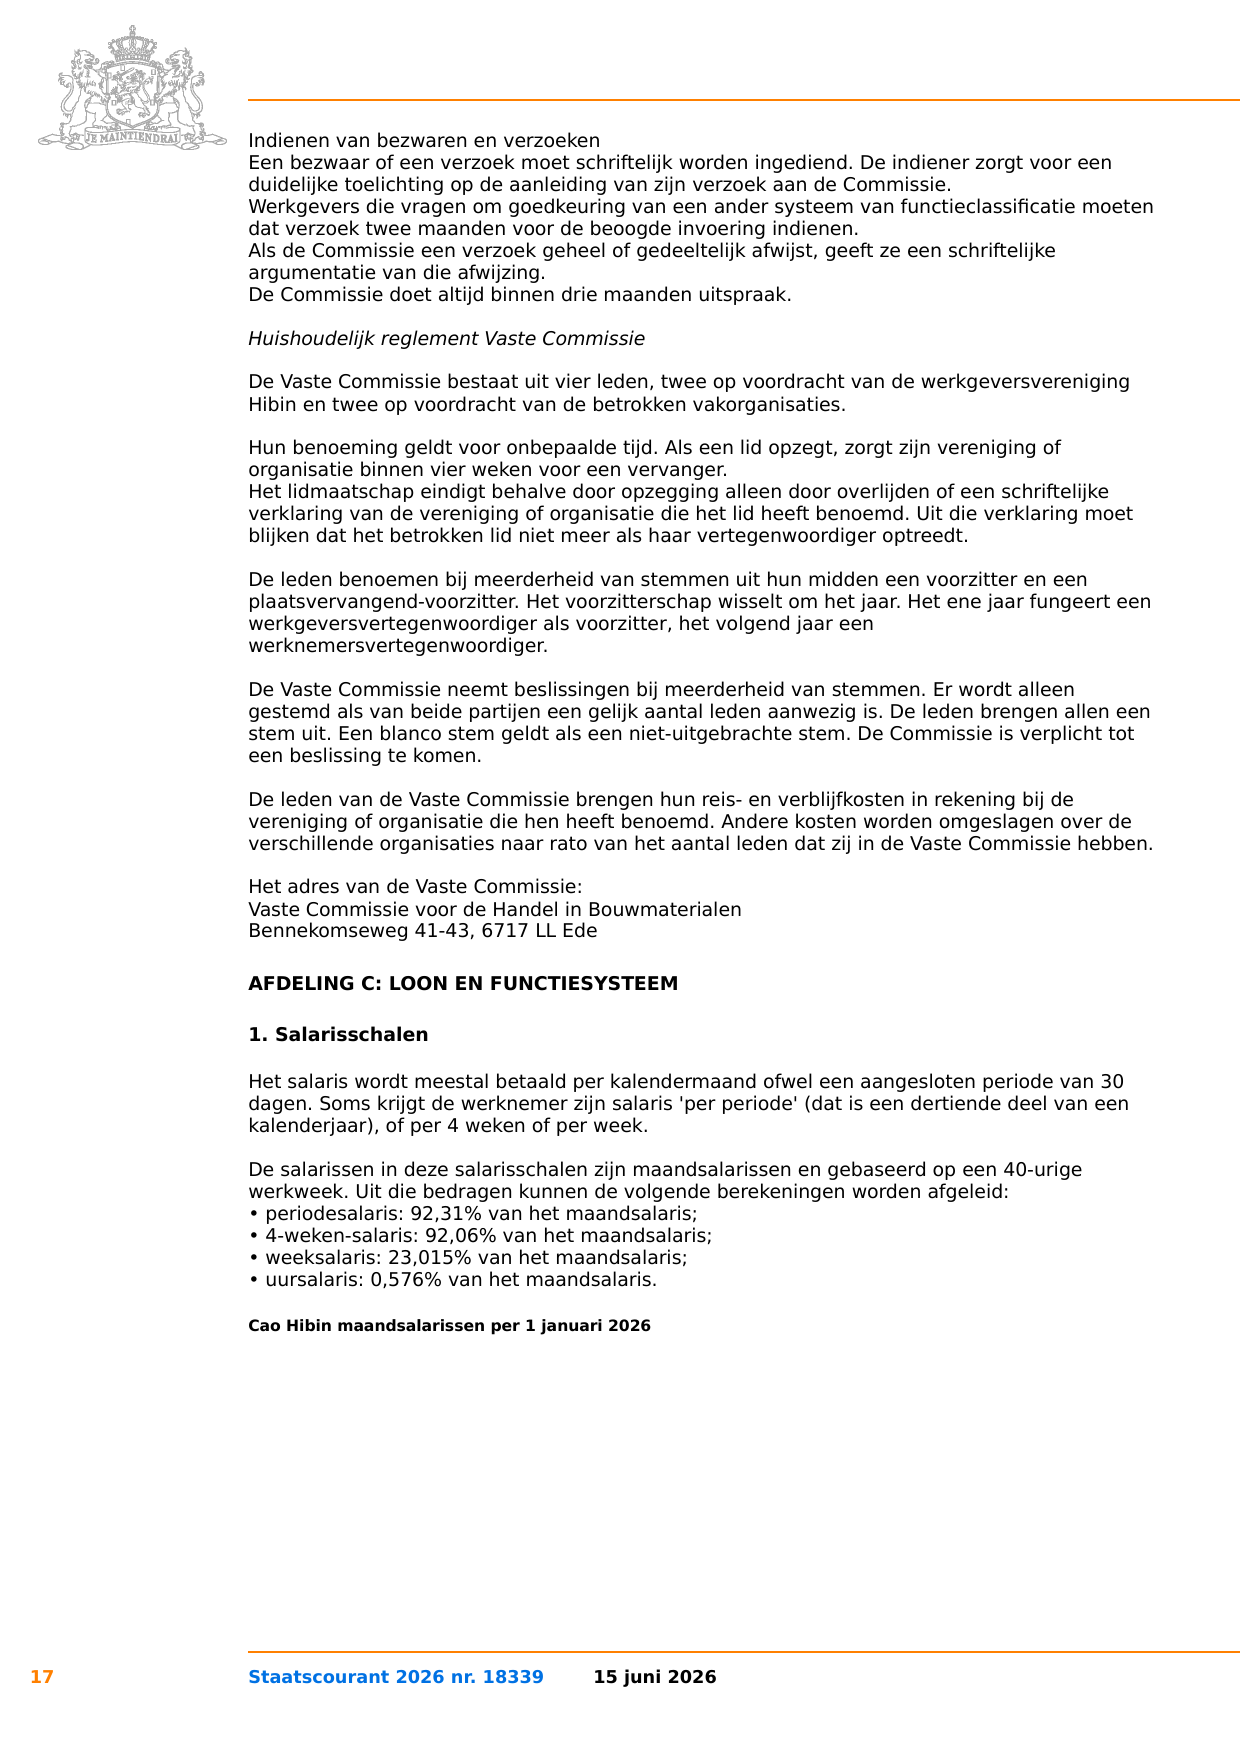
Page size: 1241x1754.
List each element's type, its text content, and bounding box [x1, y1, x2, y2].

text De Vaste Commissie bestaat uit vier leden, twee op voordracht van de werkgeversvereniging Hibin en twee op voordracht van de betrokken vakorganisaties. [248, 371, 1163, 415]
text • weeksalaris: 23,015% van het maandsalaris; [248, 1247, 1163, 1269]
text Vaste Commissie voor de Handel in Bouwmaterialen [248, 898, 1163, 920]
subtitle AFDELING C: LOON EN FUNCTIESYSTEEM [248, 972, 1163, 994]
text Cao Hibin maandsalarissen per 1 januari 2026 [248, 1317, 1098, 1335]
text De salarissen in deze salarisschalen zijn maandsalarissen en gebaseerd op een 40-urige werkweek. Uit die bedragen kunnen de volgende berekeningen worden afgeleid: [248, 1159, 1163, 1203]
text Als de Commissie een verzoek geheel of gedeeltelijk afwijst, geeft ze een schriftelijke argumentatie van die afwijzing. [248, 240, 1163, 284]
text Het lidmaatschap eindigt behalve door opzegging alleen door overlijden of een schriftelijke verklaring van de vereniging of organisatie die het lid heeft benoemd. Uit die verklaring moet blijken dat het betrokken lid niet meer als haar vertegenwoordiger optreedt. [248, 481, 1163, 547]
text De leden van de Vaste Commissie brengen hun reis- en verblijfkosten in rekening bij de vereniging of organisatie die hen heeft benoemd. Andere kosten worden omgeslagen over de verschillende organisaties naar rato van het aantal leden dat zij in de Vaste Commissie hebben. [248, 789, 1163, 854]
text Een bezwaar of een verzoek moet schriftelijk worden ingediend. De indiener zorgt voor een duidelijke toelichting op de aanleiding van zijn verzoek aan de Commissie. [248, 152, 1163, 196]
text Werkgevers die vragen om goedkeuring van een ander systeem van functieclassificatie moeten dat verzoek twee maanden voor de beoogde invoering indienen. [248, 196, 1163, 240]
subtitle Huishoudelijk reglement Vaste Commissie [248, 328, 1163, 349]
text Het salaris wordt meestal betaald per kalendermaand ofwel een aangesloten periode van 30 dagen. Soms krijgt de werknemer zijn salaris 'per periode' (dat is een dertiende deel van een kalenderjaar), of per 4 weken of per week. [248, 1071, 1163, 1137]
text Het adres van de Vaste Commissie: [248, 876, 1163, 898]
text Bennekomseweg 41-43, 6717 LL Ede [248, 920, 1163, 942]
picture [38, 25, 227, 150]
text De leden benoemen bij meerderheid van stemmen uit hun midden een voorzitter en een plaatsvervangend-voorzitter. Het voorzitterschap wisselt om het jaar. Het ene jaar fungeert een werkgeversvertegenwoordiger als voorzitter, het volgend jaar een werknemersvertegenwoordiger. [248, 569, 1163, 657]
text • 4-weken-salaris: 92,06% van het maandsalaris; [248, 1225, 1163, 1247]
text De Commissie doet altijd binnen drie maanden uitspraak. [248, 284, 1163, 306]
text • uursalaris: 0,576% van het maandsalaris. [248, 1269, 1163, 1291]
text • periodesalaris: 92,31% van het maandsalaris; [248, 1203, 1163, 1225]
text Hun benoeming geldt voor onbepaalde tijd. Als een lid opzegt, zorgt zijn vereniging of organisatie binnen vier weken voor een vervanger. [248, 437, 1163, 481]
subtitle 1. Salarisschalen [248, 1024, 1163, 1046]
text De Vaste Commissie neemt beslissingen bij meerderheid van stemmen. Er wordt alleen gestemd als van beide partijen een gelijk aantal leden aanwezig is. De leden brengen allen een stem uit. Een blanco stem geldt als een niet-uitgebrachte stem. De Commissie is verplicht tot een beslissing te komen. [248, 679, 1163, 767]
text Indienen van bezwaren en verzoeken [248, 130, 1163, 152]
